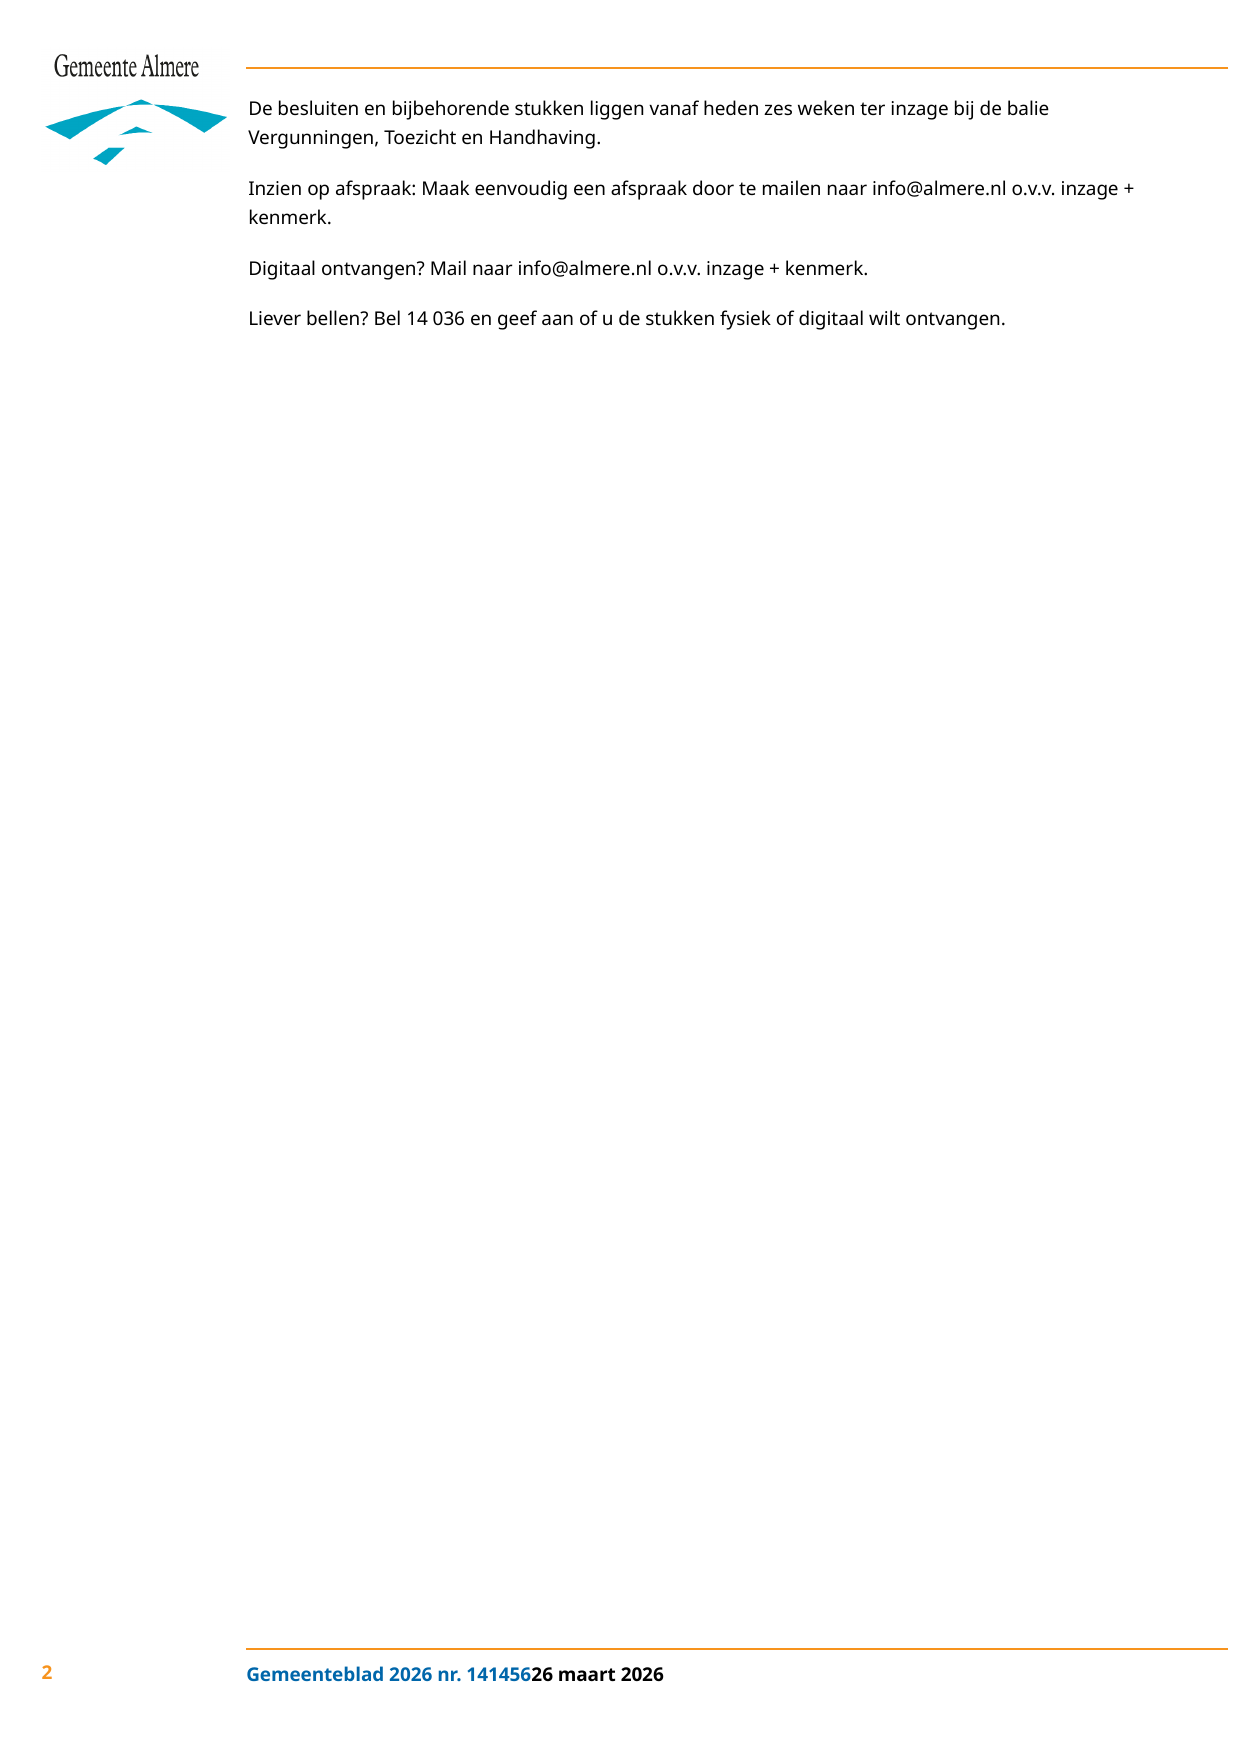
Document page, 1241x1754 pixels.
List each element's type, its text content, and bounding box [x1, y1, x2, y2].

text Inzien op afspraak: Maak eenvoudig een afspraak door te mailen naar info@almere.nl o.v.v. inzage + kenmerk. [248, 175, 1152, 230]
text De besluiten en bijbehorende stukken liggen vanaf heden zes weken ter inzage bij de balie Vergunningen, Toezicht en Handhaving. [248, 95, 1152, 150]
picture [41, 47, 231, 172]
text Liever bellen? Bel 14 036 en geef aan of u de stukken fysiek of digitaal wilt ontvangen. [248, 305, 1152, 331]
text Digitaal ontvangen? Mail naar info@almere.nl o.v.v. inzage + kenmerk. [248, 255, 1152, 281]
